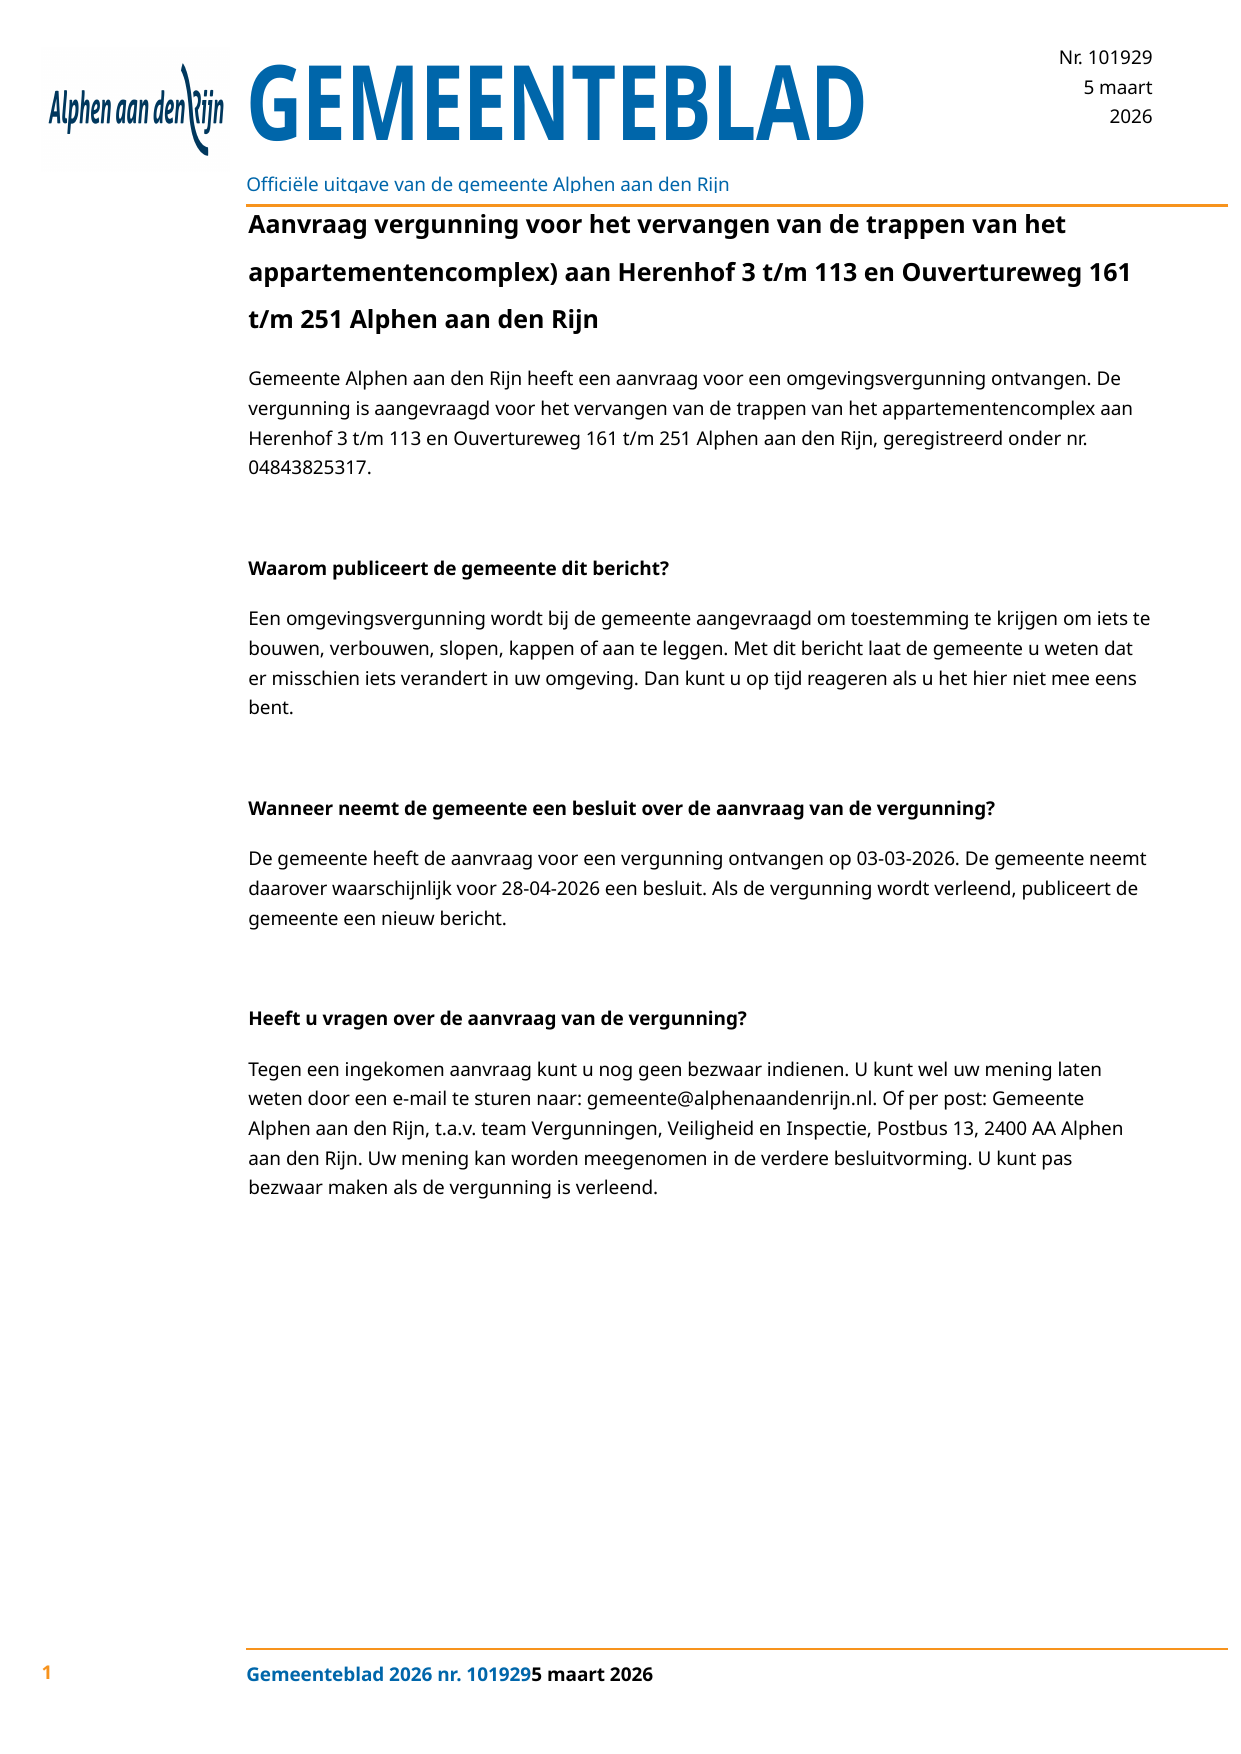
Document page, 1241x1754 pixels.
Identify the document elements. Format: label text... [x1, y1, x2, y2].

text Heeft u vragen over de aanvraag van de vergunning? [248, 1006, 1152, 1031]
text Waarom publiceert de gemeente dit bericht? [248, 555, 1152, 581]
text Tegen een ingekomen aanvraag kunt u nog geen bezwaar indienen. U kunt wel uw mening laten weten door een e-mail te sturen naar: gemeente@alphenaandenrijn.nl. Of per post: Gemeente Alphen aan den Rijn, t.a.v. team Vergunningen, Veiligheid en Inspectie, Postbus 13, 2400 AA Alphen aan den Rijn. Uw mening kan worden meegenomen in de verdere besluitvorming. U kunt pas bezwaar maken als de vergunning is verleend. [248, 1056, 1152, 1200]
text Aanvraag vergunning voor het vervangen van de trappen van het appartementencomplex) aan Herenhof 3 t/m 113 en Ouvertureweg 161 t/m 251 Alphen aan den Rijn [248, 207, 1152, 336]
text Wanneer neemt de gemeente een besluit over de aanvraag van de vergunning? [248, 795, 1152, 821]
picture [41, 47, 231, 172]
text Gemeente Alphen aan den Rijn heeft een aanvraag voor een omgevingsvergunning ontvangen. De vergunning is aangevraagd voor het vervangen van de trappen van het appartementencomplex aan Herenhof 3 t/m 113 en Ouvertureweg 161 t/m 251 Alphen aan den Rijn, geregistreerd onder nr. 04843825317. [248, 366, 1152, 480]
text Een omgevingsvergunning wordt bij de gemeente aangevraagd om toestemming te krijgen om iets te bouwen, verbouwen, slopen, kappen of aan te leggen. Met dit bericht laat de gemeente u weten dat er misschien iets verandert in uw omgeving. Dan kunt u op tijd reageren als u het hier niet mee eens bent. [248, 606, 1152, 720]
text De gemeente heeft de aanvraag voor een vergunning ontvangen op 03-03-2026. De gemeente neemt daarover waarschijnlijk voor 28-04-2026 een besluit. Als de vergunning wordt verleend, publiceert de gemeente een nieuw bericht. [248, 846, 1152, 930]
